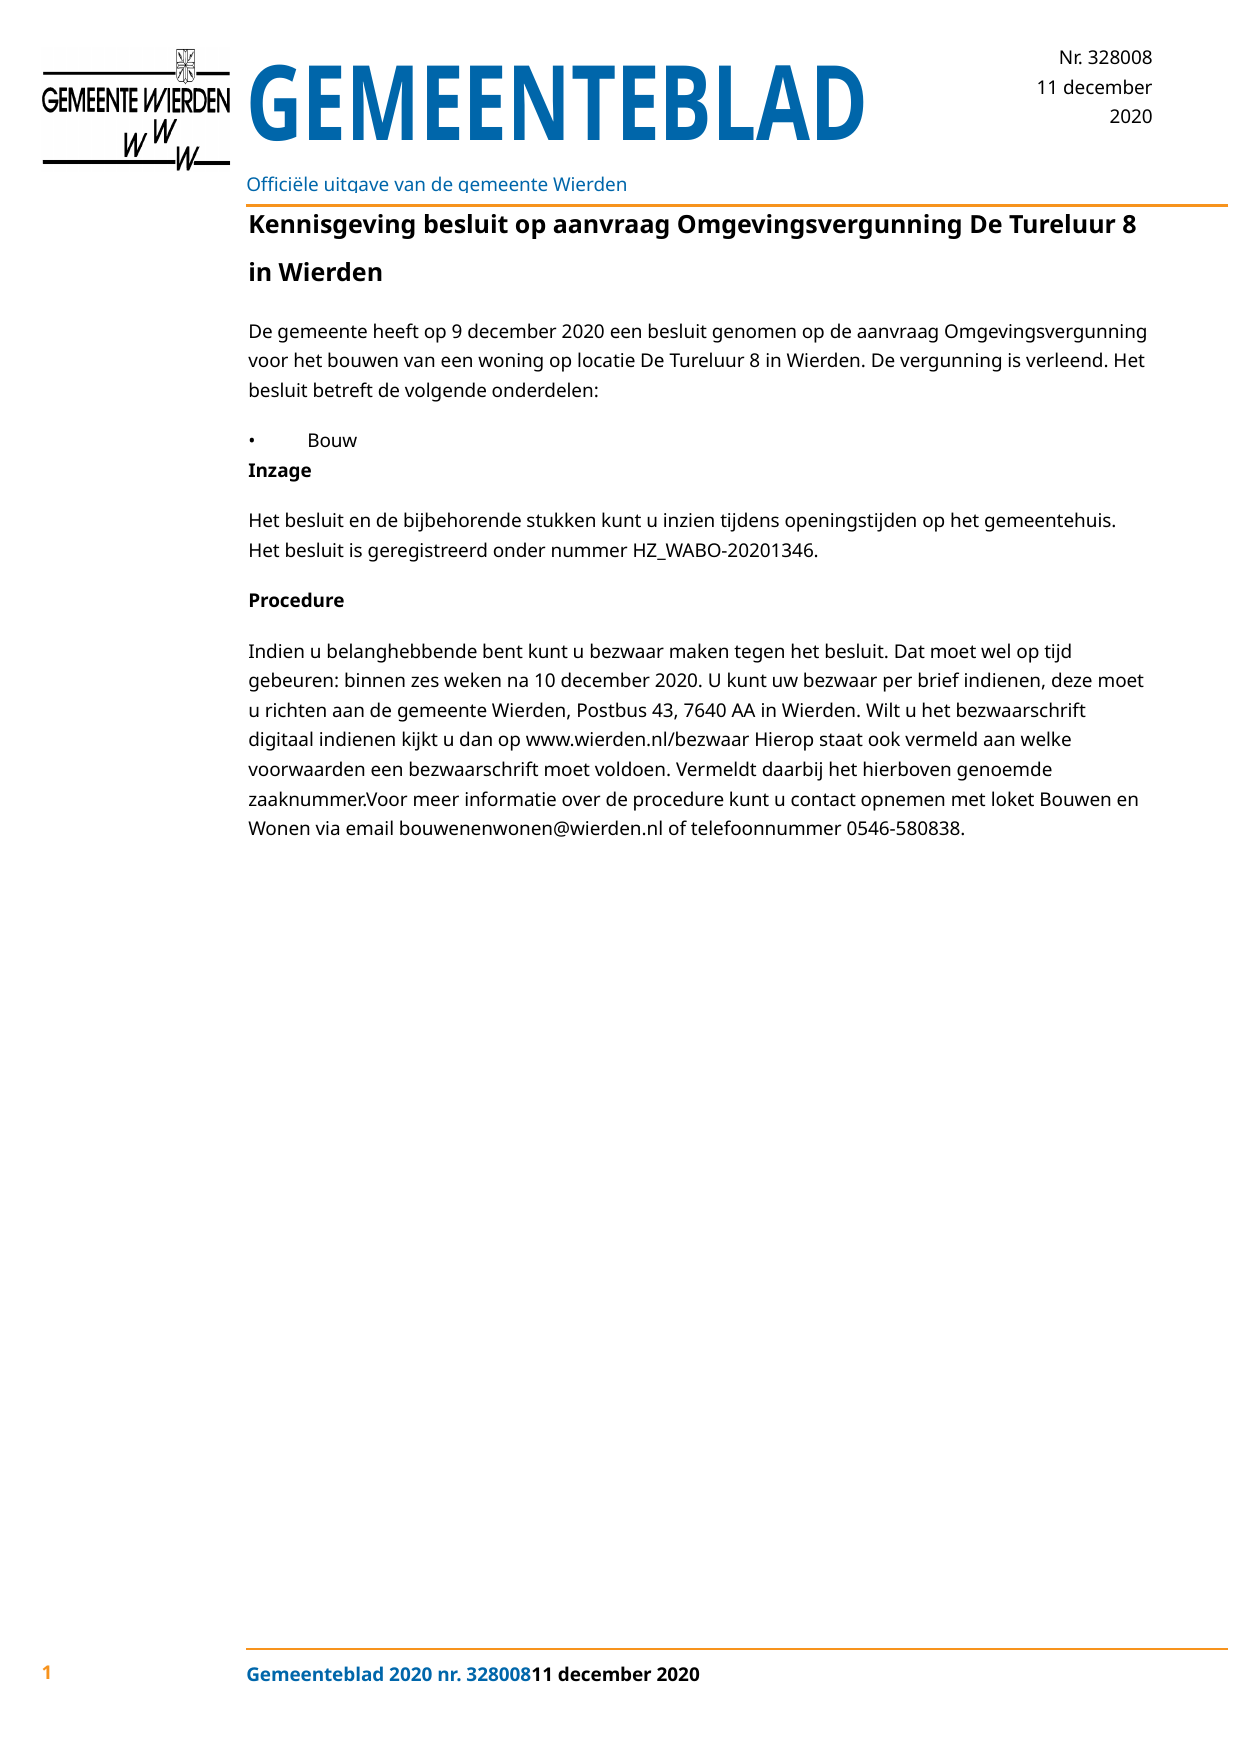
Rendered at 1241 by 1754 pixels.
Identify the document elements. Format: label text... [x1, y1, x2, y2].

text De gemeente heeft op 9 december 2020 een besluit genomen op de aanvraag Omgevingsvergunning voor het bouwen van een woning op locatie De Tureluur 8 in Wierden. De vergunning is verleend. Het besluit betreft de volgende onderdelen: [248, 318, 1152, 403]
text Kennisgeving besluit op aanvraag Omgevingsvergunning De Tureluur 8 in Wierden [248, 207, 1152, 288]
picture [41, 47, 231, 172]
text Procedure [248, 587, 1152, 613]
list Bouw [248, 427, 1152, 453]
text Het besluit en de bijbehorende stukken kunt u inzien tijdens openingstijden op het gemeentehuis. Het besluit is geregistreerd onder nummer HZ_WABO-20201346. [248, 507, 1152, 563]
text Inzage [248, 457, 1152, 483]
text Indien u belanghebbende bent kunt u bezwaar maken tegen het besluit. Dat moet wel op tijd gebeuren: binnen zes weken na 10 december 2020. U kunt uw bezwaar per brief indienen, deze moet u richten aan de gemeente Wierden, Postbus 43, 7640 AA in Wierden. Wilt u het bezwaarschrift digitaal indienen kijkt u dan op www.wierden.nl/bezwaar Hierop staat ook vermeld aan welke voorwaarden een bezwaarschrift moet voldoen. Vermeldt daarbij het hierboven genoemde zaaknummer.Voor meer informatie over de procedure kunt u contact opnemen met loket Bouwen en Wonen via email bouwenenwonen@wierden.nl of telefoonnummer 0546-580838. [248, 638, 1152, 841]
